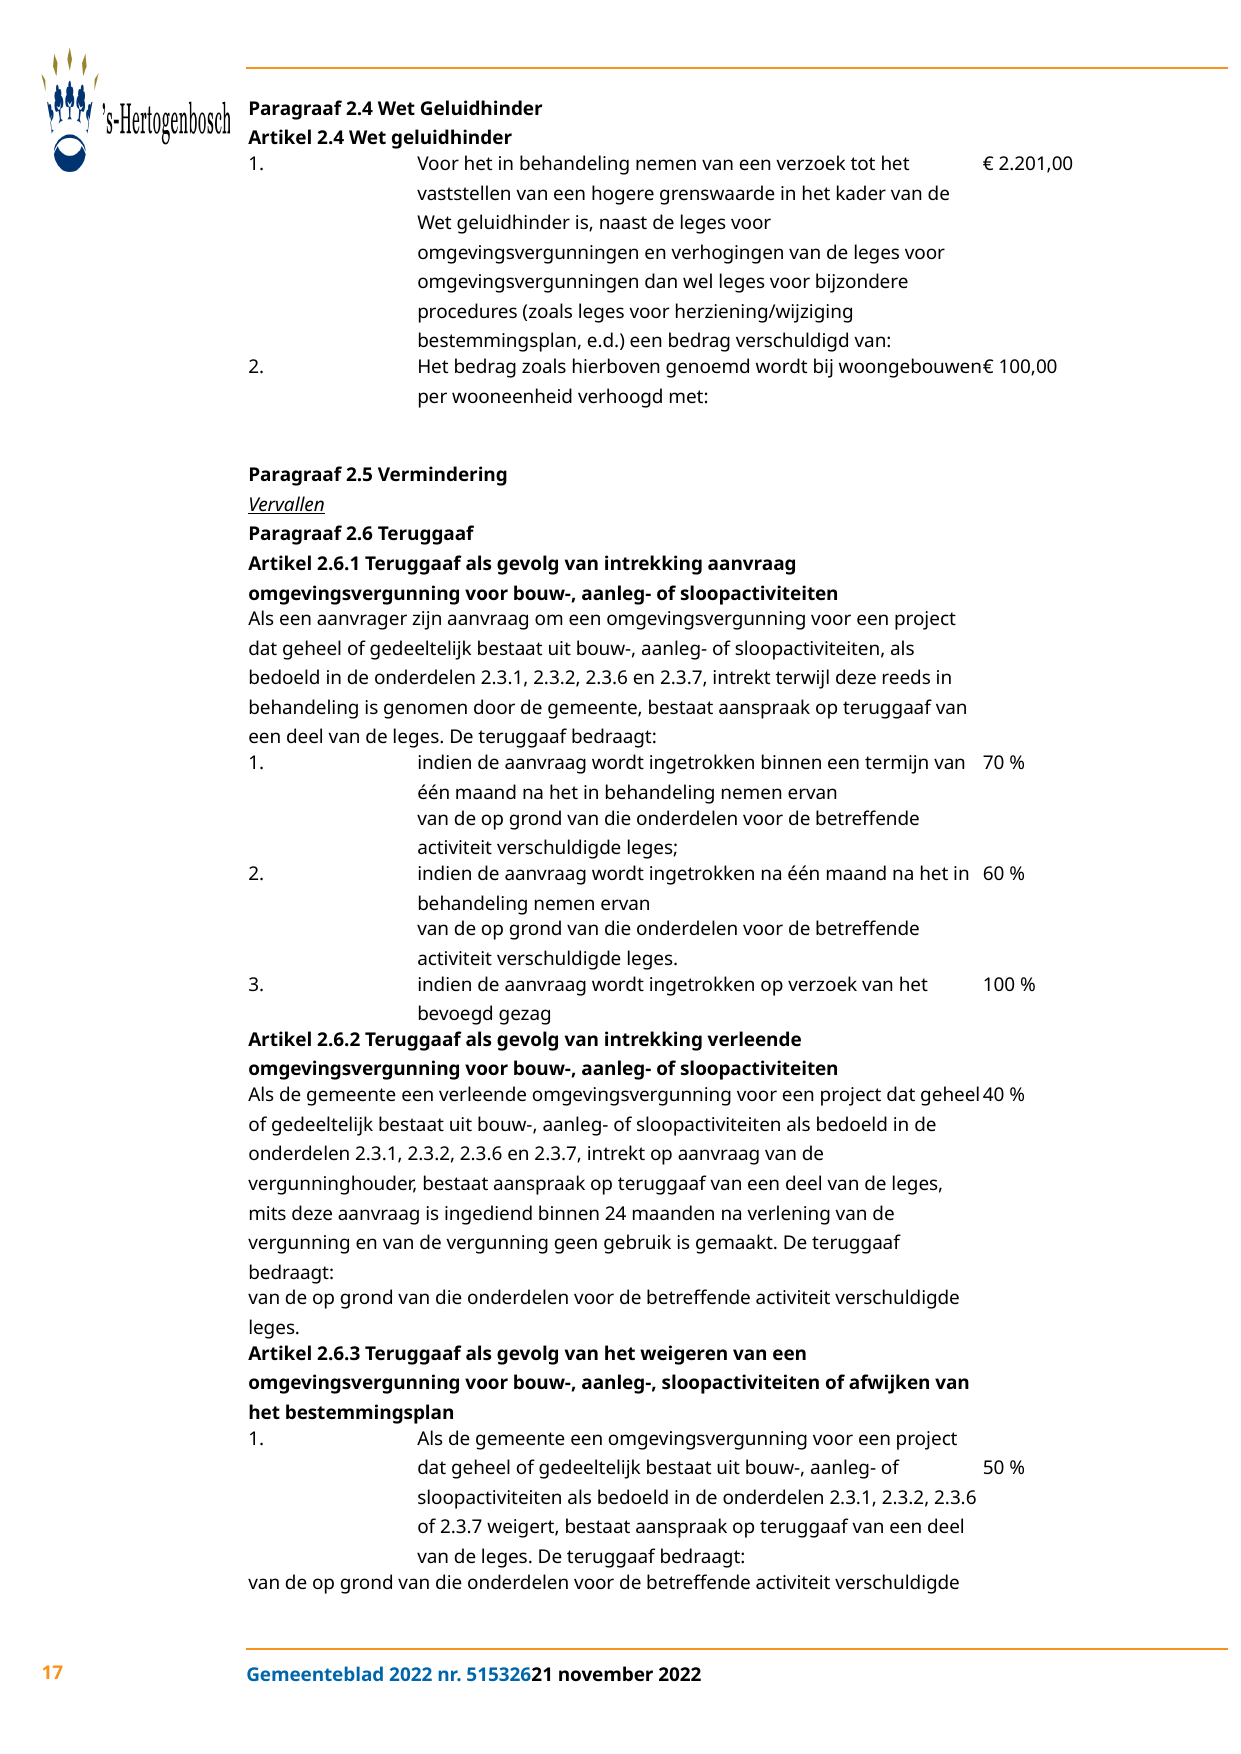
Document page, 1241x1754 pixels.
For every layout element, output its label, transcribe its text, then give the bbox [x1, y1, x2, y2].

picture [41, 47, 231, 172]
table_cell [983, 1026, 1152, 1081]
text Paragraaf 2.4 Wet Geluidhinder [248, 95, 1152, 121]
table_cell van de op grond van die onderdelen voor de betreffende activiteit verschuldigde [248, 1569, 983, 1594]
table_header Artikel 2.6.1 Teruggaaf als gevolg van intrekking aanvraag omgevingsvergunning voor bouw-, aanleg- of sloopactiviteiten [248, 550, 983, 605]
table_cell van de op grond van die onderdelen voor de betreffende activiteit verschuldigde leges; [417, 805, 983, 860]
table_cell [983, 1340, 1152, 1425]
table_cell indien de aanvraag wordt ingetrokken na één maand na het in behandeling nemen ervan [417, 860, 983, 915]
table_cell [983, 805, 1152, 860]
table_cell van de op grond van die onderdelen voor de betreffende activiteit verschuldigde leges. [417, 915, 983, 971]
table_cell [248, 805, 417, 860]
table_cell van de op grond van die onderdelen voor de betreffende activiteit verschuldigde leges. [248, 1285, 983, 1340]
table_header Artikel 2.4 Wet geluidhinder [248, 125, 983, 150]
table_cell [983, 1569, 1152, 1594]
text Paragraaf 2.5 Vermindering [248, 461, 1152, 487]
table_cell € 100,00 [983, 354, 1152, 409]
table_cell € 2.201,00 [983, 150, 1152, 353]
table_cell 60 % [983, 860, 1152, 915]
table_cell 1. [248, 150, 417, 353]
table_cell 1. [248, 750, 417, 805]
table_cell Als de gemeente een verleende omgevingsvergunning voor een project dat geheel of gedeeltelijk bestaat uit bouw-, aanleg- of sloopactiviteiten als bedoeld in de onderdelen 2.3.1, 2.3.2, 2.3.6 en 2.3.7, intrekt op aanvraag van de vergunninghouder, bestaat aanspraak op teruggaaf van een deel van de leges, mits deze aanvraag is ingediend binnen 24 maanden na verlening van de vergunning en van de vergunning geen gebruik is gemaakt. De teruggaaf bedraagt: [248, 1081, 983, 1284]
table_cell Als de gemeente een omgevingsvergunning voor een project dat geheel of gedeeltelijk bestaat uit bouw-, aanleg- of sloopactiviteiten als bedoeld in de onderdelen 2.3.1, 2.3.2, 2.3.6 of 2.3.7 weigert, bestaat aanspraak op teruggaaf van een deel van de leges. De teruggaaf bedraagt: [417, 1425, 983, 1569]
table_cell 100 % [983, 971, 1152, 1026]
table_header [983, 550, 1152, 605]
table_cell [983, 1285, 1152, 1340]
table_cell Als een aanvrager zijn aanvraag om een omgevingsvergunning voor een project dat geheel of gedeeltelijk bestaat uit bouw-, aanleg- of sloopactiviteiten, als bedoeld in de onderdelen 2.3.1, 2.3.2, 2.3.6 en 2.3.7, intrekt terwijl deze reeds in behandeling is genomen door de gemeente, bestaat aanspraak op teruggaaf van een deel van de leges. De teruggaaf bedraagt: [248, 605, 983, 749]
text Paragraaf 2.6 Teruggaaf [248, 520, 1152, 546]
table_cell [983, 605, 1152, 749]
table_header [983, 125, 1152, 150]
table_cell indien de aanvraag wordt ingetrokken binnen een termijn van één maand na het in behandeling nemen ervan [417, 750, 983, 805]
table_cell 40 % [983, 1081, 1152, 1284]
table_cell Voor het in behandeling nemen van een verzoek tot het vaststellen van een hogere grenswaarde in het kader van de Wet geluidhinder is, naast de leges voor omgevingsvergunningen en verhogingen van de leges voor omgevingsvergunningen dan wel leges voor bijzondere procedures (zoals leges voor herziening/wijziging bestemmingsplan, e.d.) een bedrag verschuldigd van: [417, 150, 983, 353]
table_cell indien de aanvraag wordt ingetrokken op verzoek van het bevoegd gezag [417, 971, 983, 1026]
table_cell 1. [248, 1425, 417, 1569]
table_cell 2. [248, 354, 417, 409]
table_cell [248, 915, 417, 971]
table_cell 50 % [983, 1425, 1152, 1569]
table_cell [983, 915, 1152, 971]
table_cell 2. [248, 860, 417, 915]
table_cell Artikel 2.6.3 Teruggaaf als gevolg van het weigeren van een omgevingsvergunning voor bouw-, aanleg-, sloopactiviteiten of afwijken van het bestemmingsplan [248, 1340, 983, 1425]
text Vervallen [248, 491, 1152, 517]
table_cell Artikel 2.6.2 Teruggaaf als gevolg van intrekking verleende omgevingsvergunning voor bouw-, aanleg- of sloopactiviteiten [248, 1026, 983, 1081]
table_cell Het bedrag zoals hierboven genoemd wordt bij woongebouwen per wooneenheid verhoogd met: [417, 354, 983, 409]
table_cell 70 % [983, 750, 1152, 805]
table_cell 3. [248, 971, 417, 1026]
